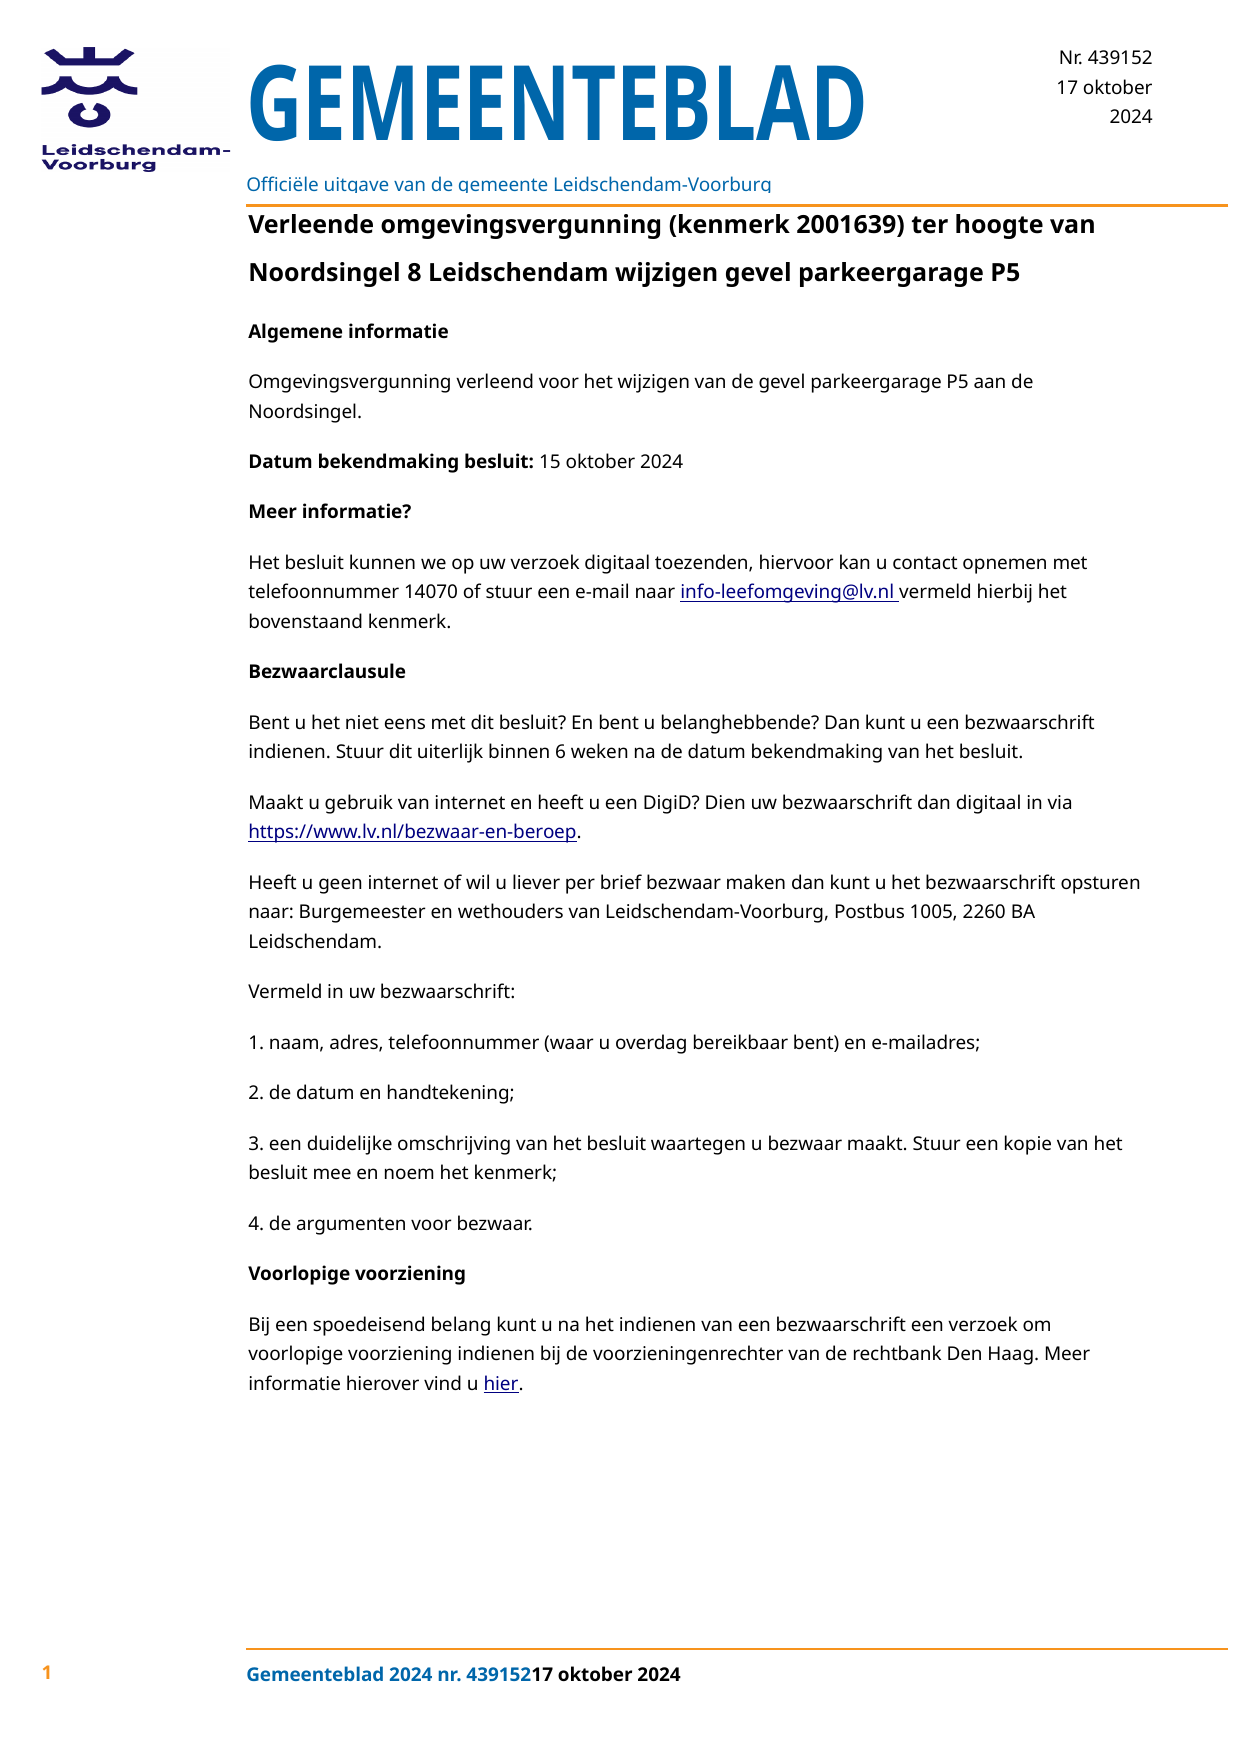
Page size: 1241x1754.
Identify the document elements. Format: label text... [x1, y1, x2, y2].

text Meer informatie? [248, 499, 1152, 524]
text Maakt u gebruik van internet en heeft u een DigiD? Dien uw bezwaarschrift dan digitaal in via https://www.lv.nl/bezwaar-en-beroep. [248, 789, 1152, 844]
text Bij een spoedeisend belang kunt u na het indienen van een bezwaarschrift een verzoek om voorlopige voorziening indienen bij de voorzieningenrechter van de rechtbank Den Haag. Meer informatie hierover vind u hier. [248, 1311, 1152, 1396]
text Bezwaarclausule [248, 659, 1152, 684]
text 4. de argumenten voor bezwaar. [248, 1210, 1152, 1236]
text Bent u het niet eens met dit besluit? En bent u belanghebbende? Dan kunt u een bezwaarschrift indienen. Stuur dit uiterlijk binnen 6 weken na de datum bekendmaking van het besluit. [248, 709, 1152, 764]
text Omgevingsvergunning verleend voor het wijzigen van de gevel parkeergarage P5 aan de Noordsingel. [248, 368, 1152, 424]
text Het besluit kunnen we op uw verzoek digitaal toezenden, hiervoor kan u contact opnemen met telefoonnummer 14070 of stuur een e-mail naar info-leefomgeving@lv.nl vermeld hierbij het bovenstaand kenmerk. [248, 549, 1152, 634]
text Vermeld in uw bezwaarschrift: [248, 979, 1152, 1004]
text Datum bekendmaking besluit: 15 oktober 2024 [248, 448, 1152, 474]
text Verleende omgevingsvergunning (kenmerk 2001639) ter hoogte van Noordsingel 8 Leidschendam wijzigen gevel parkeergarage P5 [248, 207, 1152, 288]
picture [41, 47, 231, 172]
text Algemene informatie [248, 318, 1152, 344]
text 3. een duidelijke omschrijving van het besluit waartegen u bezwaar maakt. Stuur een kopie van het besluit mee en noem het kenmerk; [248, 1130, 1152, 1185]
text 2. de datum en handtekening; [248, 1079, 1152, 1105]
text 1. naam, adres, telefoonnummer (waar u overdag bereikbaar bent) en e-mailadres; [248, 1029, 1152, 1055]
text Heeft u geen internet of wil u liever per brief bezwaar maken dan kunt u het bezwaarschrift opsturen naar: Burgemeester en wethouders van Leidschendam-Voorburg, Postbus 1005, 2260 BA Leidschendam. [248, 869, 1152, 954]
text Voorlopige voorziening [248, 1260, 1152, 1286]
